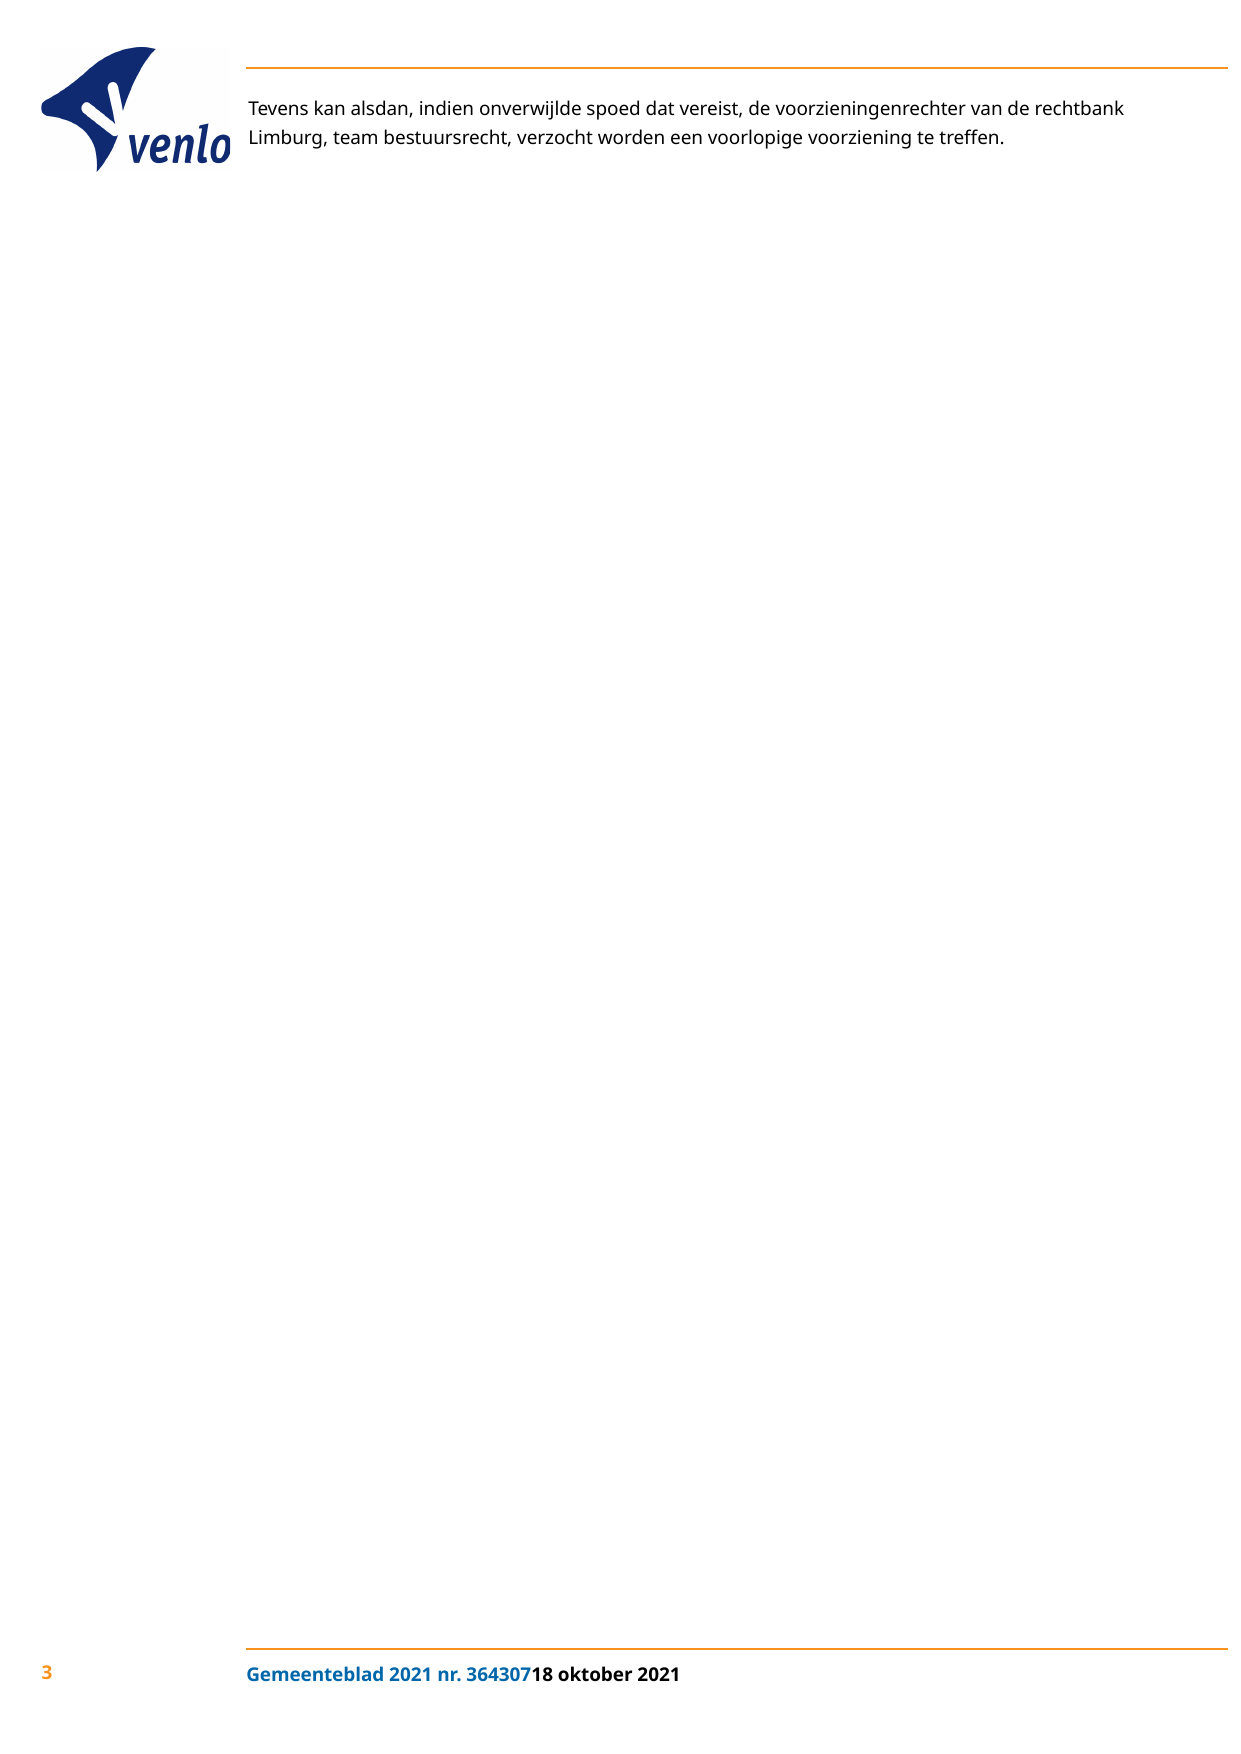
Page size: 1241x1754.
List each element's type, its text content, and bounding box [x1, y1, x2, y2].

picture [41, 47, 231, 172]
text Tevens kan alsdan, indien onverwijlde spoed dat vereist, de voorzieningenrechter van de rechtbank Limburg, team bestuursrecht, verzocht worden een voorlopige voorziening te treffen. [248, 95, 1152, 150]
